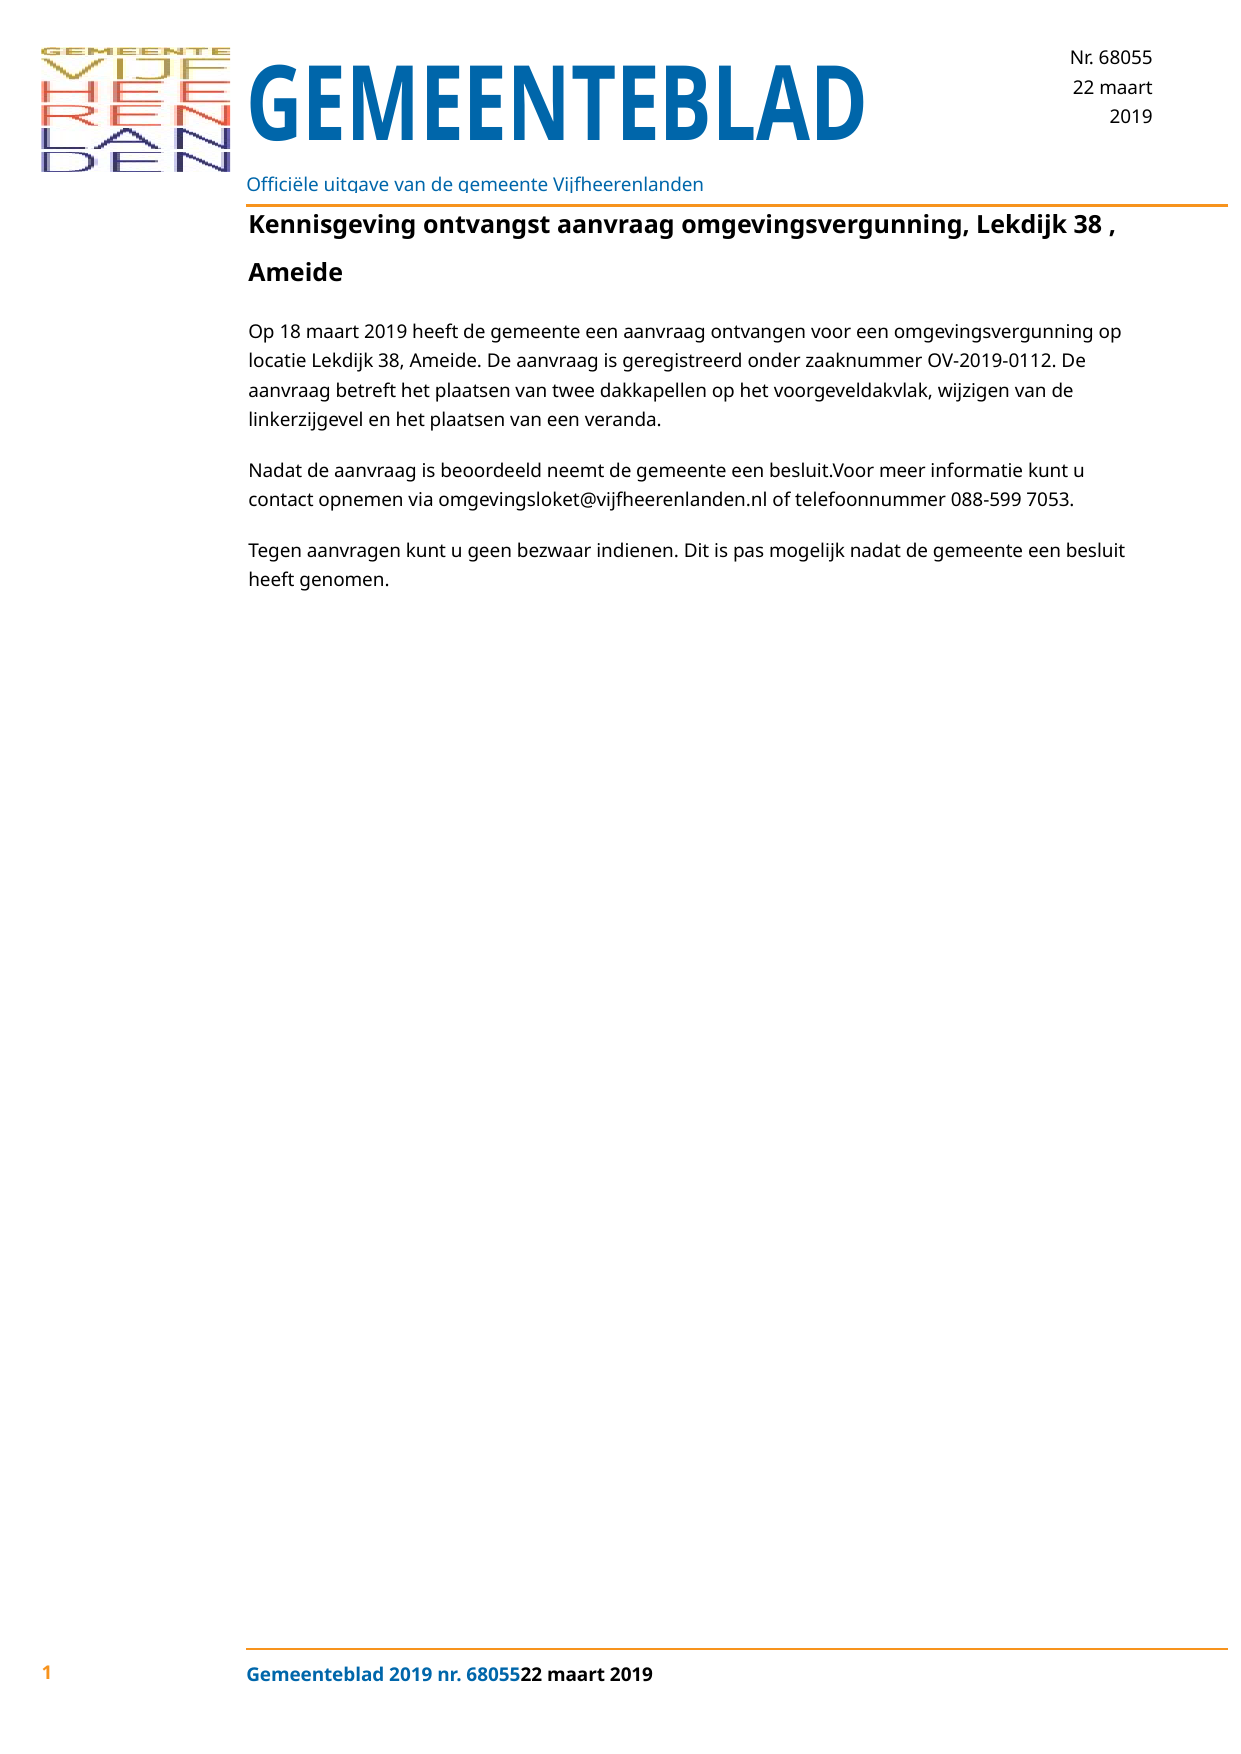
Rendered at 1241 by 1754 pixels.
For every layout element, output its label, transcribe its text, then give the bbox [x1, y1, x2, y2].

text Nadat de aanvraag is beoordeeld neemt de gemeente een besluit.Voor meer informatie kunt u contact opnemen via omgevingsloket@vijfheerenlanden.nl of telefoonnummer 088-599 7053. [248, 457, 1152, 512]
text Op 18 maart 2019 heeft de gemeente een aanvraag ontvangen voor een omgevingsvergunning op locatie Lekdijk 38, Ameide. De aanvraag is geregistreerd onder zaaknummer OV-2019-0112. De aanvraag betreft het plaatsen van twee dakkapellen op het voorgeveldakvlak, wijzigen van de linkerzijgevel en het plaatsen van een veranda. [248, 318, 1152, 432]
picture [41, 47, 231, 172]
text Tegen aanvragen kunt u geen bezwaar indienen. Dit is pas mogelijk nadat de gemeente een besluit heeft genomen. [248, 537, 1152, 592]
text Kennisgeving ontvangst aanvraag omgevingsvergunning, Lekdijk 38 , Ameide [248, 207, 1152, 288]
